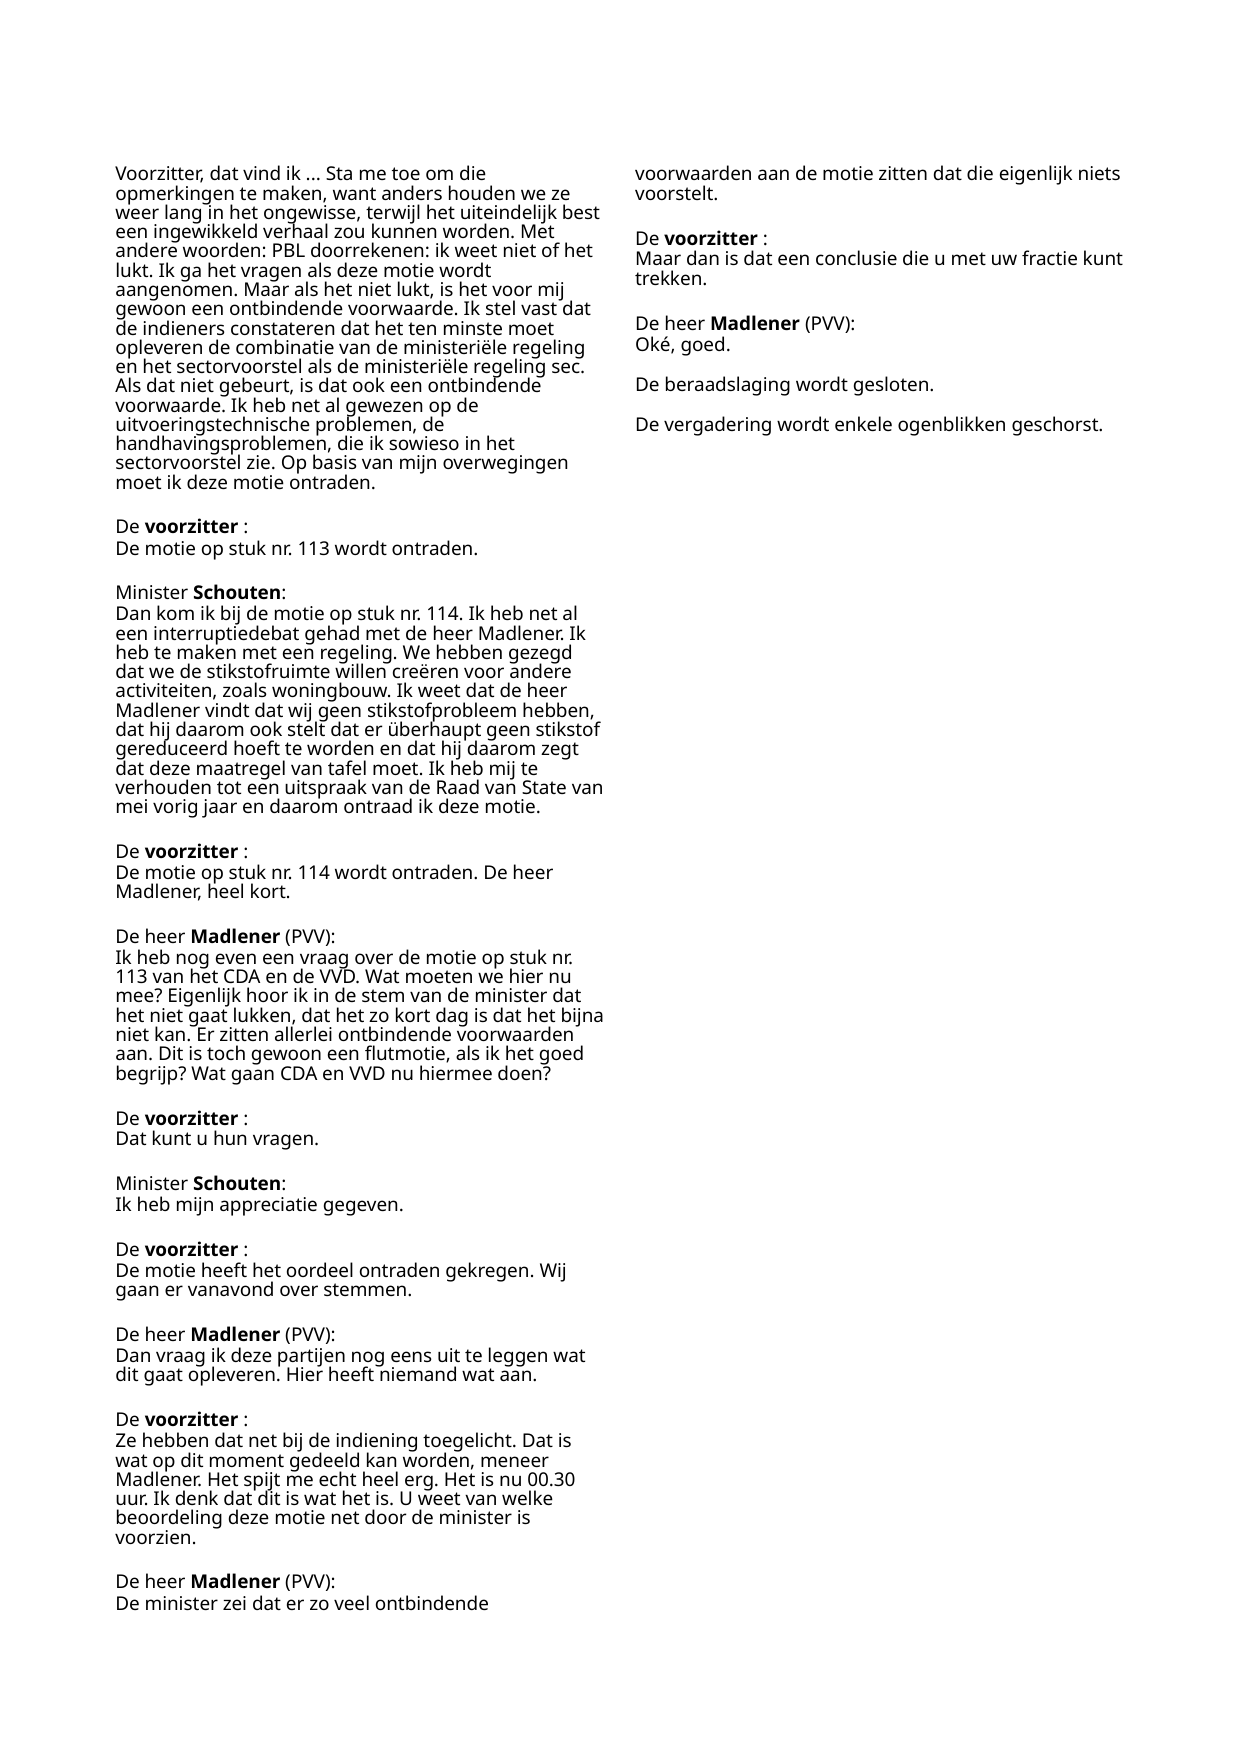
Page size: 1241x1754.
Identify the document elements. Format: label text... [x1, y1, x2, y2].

text De beraadslaging wordt gesloten. [635, 376, 1125, 395]
text voorwaarden aan de motie zitten dat die eigenlijk niets voorstelt. [635, 165, 1125, 204]
text De vergadering wordt enkele ogenblikken geschorst. [635, 416, 1125, 435]
text Dan kom ik bij de motie op stuk nr. 114. Ik heb net al een interruptiedebat gehad met de heer Madlener. Ik heb te maken met een regeling. We hebben gezegd dat we de stikstofruimte willen creëren voor andere activiteiten, zoals woningbouw. Ik weet dat de heer Madlener vindt dat wij geen stikstofprobleem hebben, dat hij daarom ook stelt dat er überhaupt geen stikstof gereduceerd hoeft te worden en dat hij daarom zegt dat deze maatregel van tafel moet. Ik heb mij te verhouden tot een uitspraak van de Raad van State van mei vorig jaar en daarom ontraad ik deze motie. [115, 605, 605, 817]
text Minister Schouten: [115, 579, 605, 605]
text Ik heb mijn appreciatie gegeven. [115, 1196, 605, 1216]
text De voorzitter : [115, 514, 605, 539]
text Voorzitter, dat vind ik ... Sta me toe om die opmerkingen te maken, want anders houden we ze weer lang in het ongewisse, terwijl het uiteindelijk best een ingewikkeld verhaal zou kunnen worden. Met andere woorden: PBL doorrekenen: ik weet niet of het lukt. Ik ga het vragen als deze motie wordt aangenomen. Maar als het niet lukt, is het voor mij gewoon een ontbindende voorwaarde. Ik stel vast dat de indieners constateren dat het ten minste moet opleveren de combinatie van de ministeriële regeling en het sectorvoorstel als de ministeriële regeling sec. Als dat niet gebeurt, is dat ook een ontbindende voorwaarde. Ik heb net al gewezen op de uitvoeringstechnische problemen, de handhavingsproblemen, die ik sowieso in het sectorvoorstel zie. Op basis van mijn overwegingen moet ik deze motie ontraden. [115, 165, 605, 493]
text Dat kunt u hun vragen. [115, 1130, 605, 1150]
text De voorzitter : [115, 1105, 605, 1130]
text De voorzitter : [115, 1236, 605, 1262]
text De heer Madlener (PVV): [115, 1321, 605, 1347]
text De motie op stuk nr. 114 wordt ontraden. De heer Madlener, heel kort. [115, 864, 605, 902]
text De heer Madlener (PVV): [635, 310, 1125, 336]
text De voorzitter : [115, 1407, 605, 1432]
text Dan vraag ik deze partijen nog eens uit te leggen wat dit gaat opleveren. Hier heeft niemand wat aan. [115, 1347, 605, 1386]
text De voorzitter : [115, 838, 605, 864]
text Ik heb nog even een vraag over de motie op stuk nr. 113 van het CDA en de VVD. Wat moeten we hier nu mee? Eigenlijk hoor ik in de stem van de minister dat het niet gaat lukken, dat het zo kort dag is dat het bijna niet kan. Er zitten allerlei ontbindende voorwaarden aan. Dit is toch gewoon een flutmotie, als ik het goed begrijp? Wat gaan CDA en VVD nu hiermee doen? [115, 949, 605, 1084]
text Maar dan is dat een conclusie die u met uw fractie kunt trekken. [635, 250, 1125, 289]
text De heer Madlener (PVV): [115, 1569, 605, 1594]
text De motie heeft het oordeel ontraden gekregen. Wij gaan er vanavond over stemmen. [115, 1262, 605, 1301]
text Ze hebben dat net bij de indiening toegelicht. Dat is wat op dit moment gedeeld kan worden, meneer Madlener. Het spijt me echt heel erg. Het is nu 00.30 uur. Ik denk dat dit is wat het is. U weet van welke beoordeling deze motie net door de minister is voorzien. [115, 1432, 605, 1548]
text De minister zei dat er zo veel ontbindende [115, 1594, 605, 1614]
text De motie op stuk nr. 113 wordt ontraden. [115, 539, 605, 559]
text De heer Madlener (PVV): [115, 923, 605, 949]
text Minister Schouten: [115, 1171, 605, 1196]
text De voorzitter : [635, 225, 1125, 250]
text Oké, goed. [635, 336, 1125, 355]
